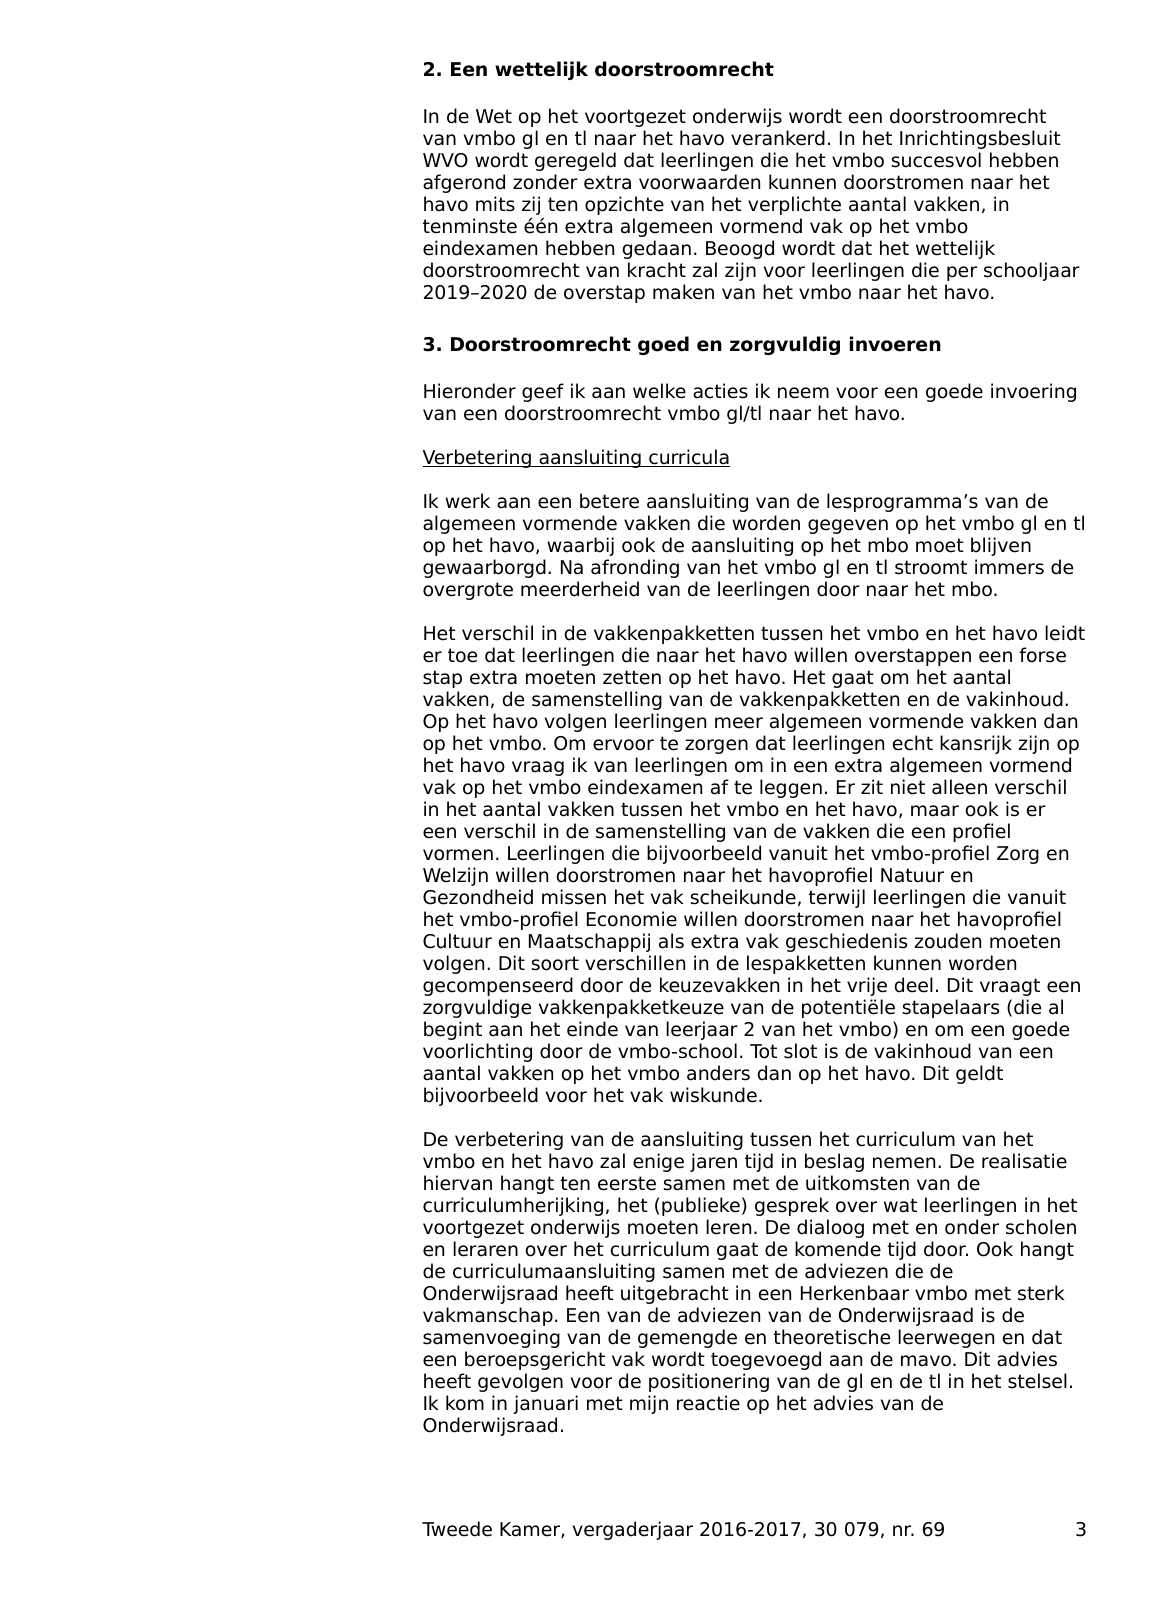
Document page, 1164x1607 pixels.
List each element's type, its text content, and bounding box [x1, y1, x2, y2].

text Ik werk aan een betere aansluiting van de lesprogramma’s van de algemeen vormende vakken die worden gegeven op het vmbo gl en tl op het havo, waarbij ook de aansluiting op het mbo moet blijven gewaarborgd. Na afronding van het vmbo gl en tl stroomt immers de overgrote meerderheid van de leerlingen door naar het mbo. [422, 491, 1087, 601]
subtitle 2. Een wettelijk doorstroomrecht [422, 59, 1087, 81]
text De verbetering van de aansluiting tussen het curriculum van het vmbo en het havo zal enige jaren tijd in beslag nemen. De realisatie hiervan hangt ten eerste samen met de uitkomsten van de curriculumherijking, het (publieke) gesprek over wat leerlingen in het voortgezet onderwijs moeten leren. De dialoog met en onder scholen en leraren over het curriculum gaat de komende tijd door. Ook hangt de curriculumaansluiting samen met de adviezen die de Onderwijsraad heeft uitgebracht in een Herkenbaar vmbo met sterk vakmanschap. Een van de adviezen van de Onderwijsraad is de samenvoeging van de gemengde en theoretische leerwegen en dat een beroepsgericht vak wordt toegevoegd aan de mavo. Dit advies heeft gevolgen voor de positionering van de gl en de tl in het stelsel. Ik kom in januari met mijn reactie op het advies van de Onderwijsraad. [422, 1129, 1087, 1437]
text Het verschil in de vakkenpakketten tussen het vmbo en het havo leidt er toe dat leerlingen die naar het havo willen overstappen een forse stap extra moeten zetten op het havo. Het gaat om het aantal vakken, de samenstelling van de vakkenpakketten en de vakinhoud. Op het havo volgen leerlingen meer algemeen vormende vakken dan op het vmbo. Om ervoor te zorgen dat leerlingen echt kansrijk zijn op het havo vraag ik van leerlingen om in een extra algemeen vormend vak op het vmbo eindexamen af te leggen. Er zit niet alleen verschil in het aantal vakken tussen het vmbo en het havo, maar ook is er een verschil in de samenstelling van de vakken die een profiel vormen. Leerlingen die bijvoorbeeld vanuit het vmbo-profiel Zorg en Welzijn willen doorstromen naar het havoprofiel Natuur en Gezondheid missen het vak scheikunde, terwijl leerlingen die vanuit het vmbo-profiel Economie willen doorstromen naar het havoprofiel Cultuur en Maatschappij als extra vak geschiedenis zouden moeten volgen. Dit soort verschillen in de lespakketten kunnen worden gecompenseerd door de keuzevakken in het vrije deel. Dit vraagt een zorgvuldige vakkenpakketkeuze van de potentiële stapelaars (die al begint aan het einde van leerjaar 2 van het vmbo) en om een goede voorlichting door de vmbo-school. Tot slot is de vakinhoud van een aantal vakken op het vmbo anders dan op het havo. Dit geldt bijvoorbeeld voor het vak wiskunde. [422, 623, 1087, 1107]
text In de Wet op het voortgezet onderwijs wordt een doorstroomrecht van vmbo gl en tl naar het havo verankerd. In het Inrichtingsbesluit WVO wordt geregeld dat leerlingen die het vmbo succesvol hebben afgerond zonder extra voorwaarden kunnen doorstromen naar het havo mits zij ten opzichte van het verplichte aantal vakken, in tenminste één extra algemeen vormend vak op het vmbo eindexamen hebben gedaan. Beoogd wordt dat het wettelijk doorstroomrecht van kracht zal zijn voor leerlingen die per schooljaar 2019–2020 de overstap maken van het vmbo naar het havo. [422, 106, 1087, 304]
text Hieronder geef ik aan welke acties ik neem voor een goede invoering van een doorstroomrecht vmbo gl/tl naar het havo. [422, 381, 1087, 425]
subtitle Verbetering aansluiting curricula [422, 447, 1087, 469]
subtitle 3. Doorstroomrecht goed en zorgvuldig invoeren [422, 334, 1087, 356]
